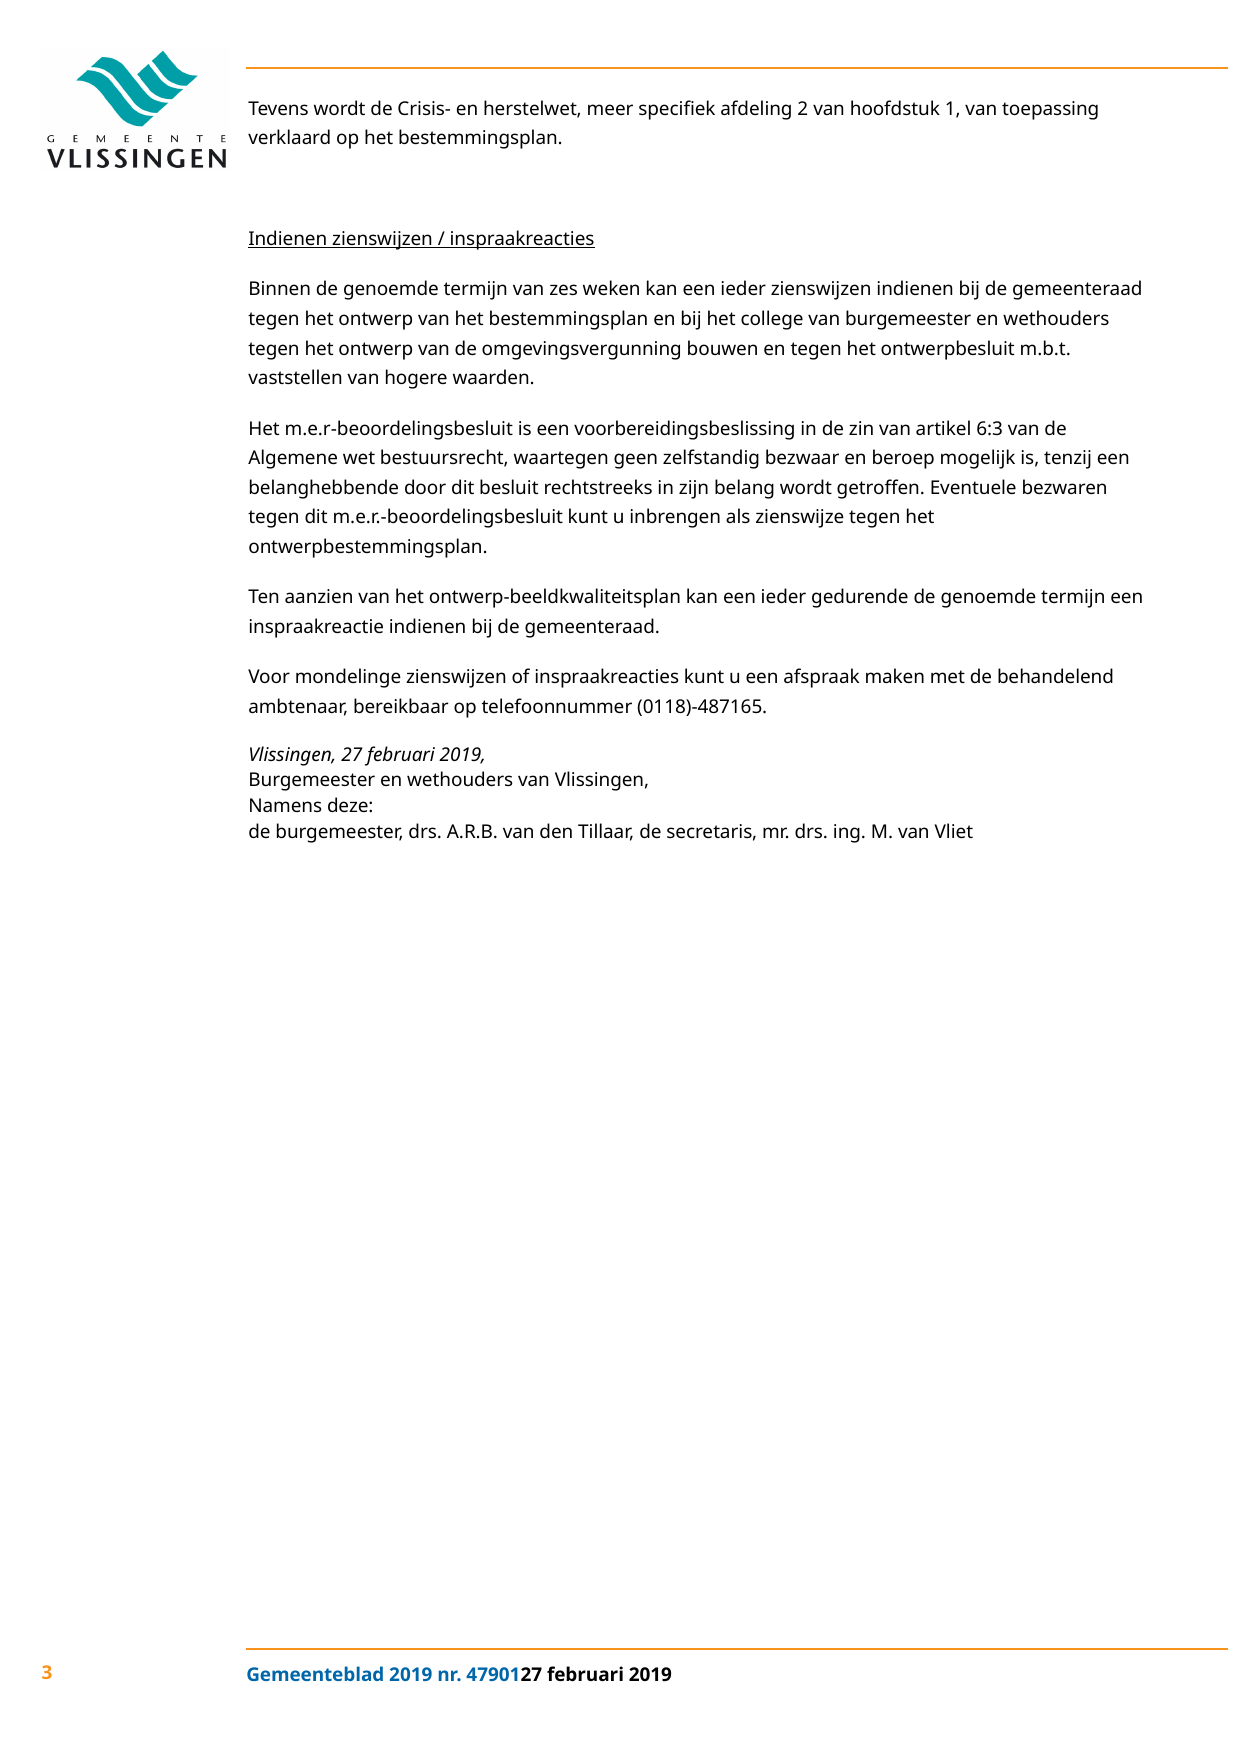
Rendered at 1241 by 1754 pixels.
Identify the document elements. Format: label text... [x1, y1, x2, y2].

text Indienen zienswijzen / inspraakreacties [248, 225, 1152, 251]
text Tevens wordt de Crisis- en herstelwet, meer specifiek afdeling 2 van hoofdstuk 1, van toepassing verklaard op het bestemmingsplan. [248, 95, 1152, 150]
text Het m.e.r-beoordelingsbesluit is een voorbereidingsbeslissing in de zin van artikel 6:3 van de Algemene wet bestuursrecht, waartegen geen zelfstandig bezwaar en beroep mogelijk is, tenzij een belanghebbende door dit besluit rechtstreeks in zijn belang wordt getroffen. Eventuele bezwaren tegen dit m.e.r.-beoordelingsbesluit kunt u inbrengen als zienswijze tegen het ontwerpbestemmingsplan. [248, 415, 1152, 559]
text Vlissingen, 27 februari 2019, [248, 741, 1152, 767]
picture [41, 47, 231, 172]
text Voor mondelinge zienswijzen of inspraakreacties kunt u een afspraak maken met de behandelend ambtenaar, bereikbaar op telefoonnummer (0118)-487165. [248, 663, 1152, 719]
text de burgemeester, drs. A.R.B. van den Tillaar, de secretaris, mr. drs. ing. M. van Vliet [248, 818, 1152, 844]
text Namens deze: [248, 792, 1152, 818]
text Burgemeester en wethouders van Vlissingen, [248, 767, 1152, 792]
text Ten aanzien van het ontwerp-beeldkwaliteitsplan kan een ieder gedurende de genoemde termijn een inspraakreactie indienen bij de gemeenteraad. [248, 583, 1152, 639]
text Binnen de genoemde termijn van zes weken kan een ieder zienswijzen indienen bij de gemeenteraad tegen het ontwerp van het bestemmingsplan en bij het college van burgemeester en wethouders tegen het ontwerp van de omgevingsvergunning bouwen en tegen het ontwerpbesluit m.b.t. vaststellen van hogere waarden. [248, 276, 1152, 390]
